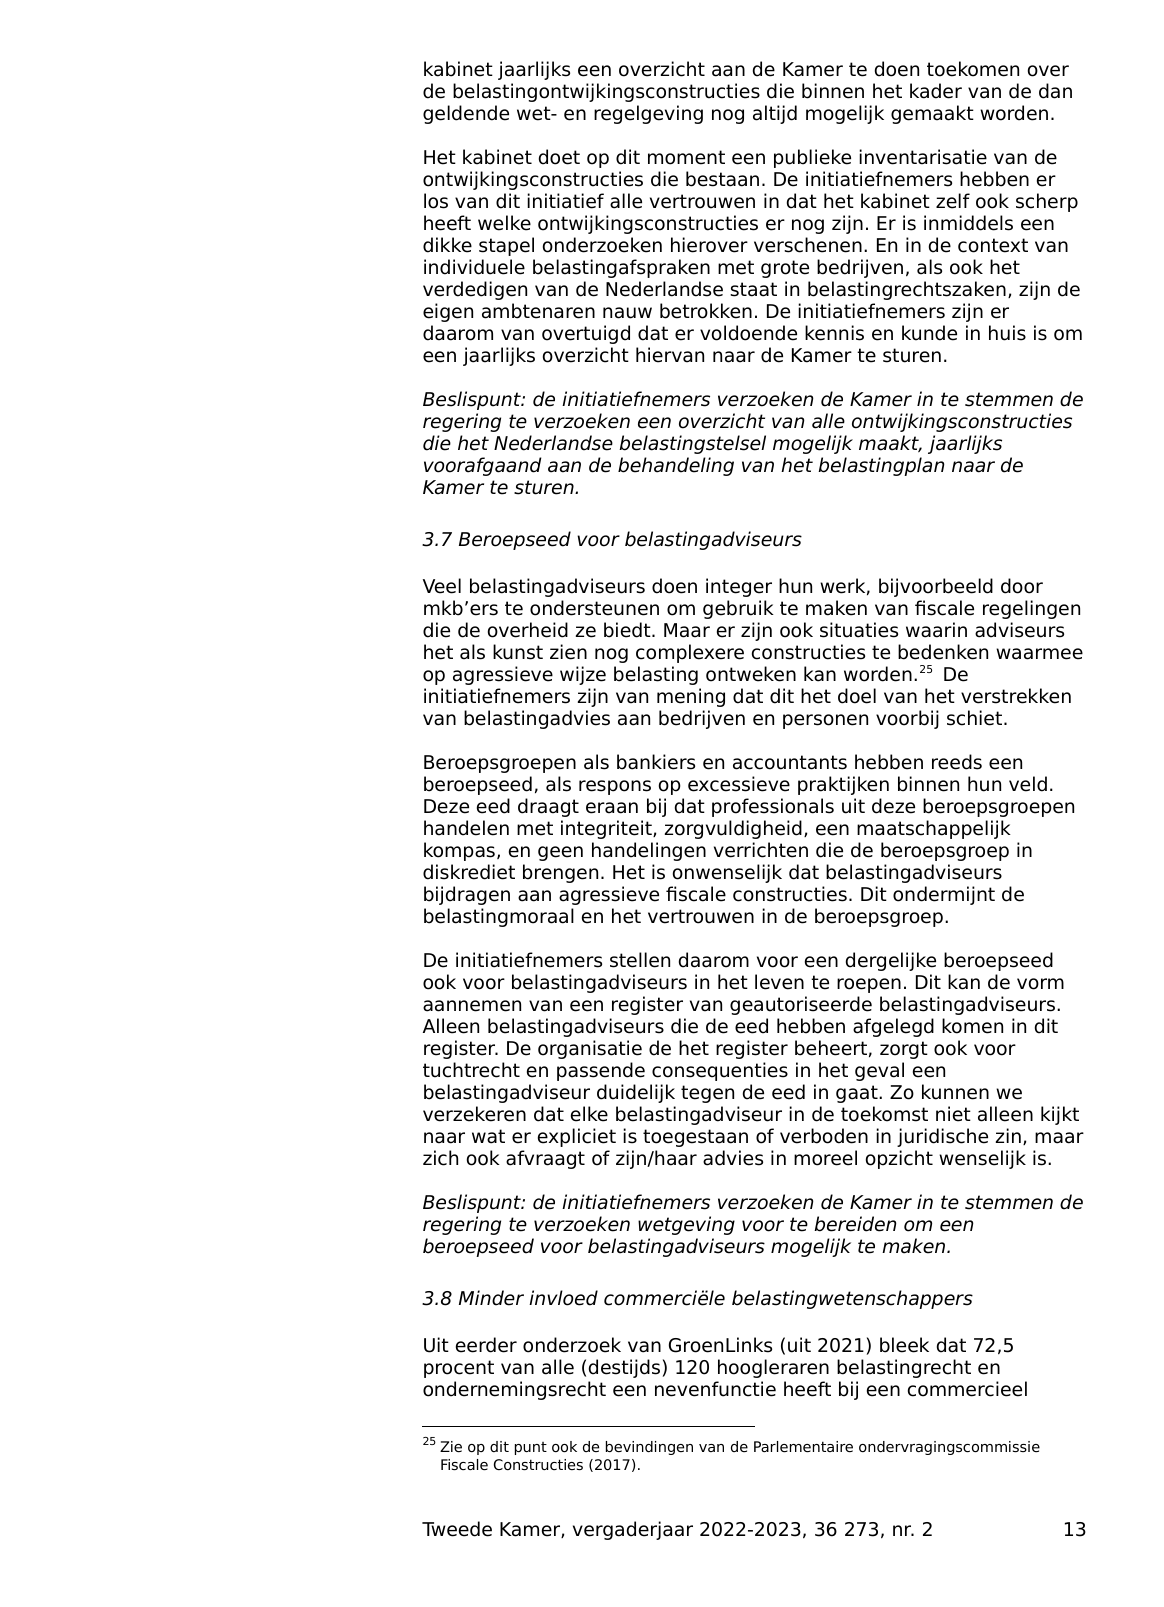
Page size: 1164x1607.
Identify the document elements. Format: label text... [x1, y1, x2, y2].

subtitle 3.8 Minder invloed commerciële belastingwetenschappers [422, 1288, 1087, 1310]
text Beslispunt: de initiatiefnemers verzoeken de Kamer in te stemmen de regering te verzoeken wetgeving voor te bereiden om een beroepseed voor belastingadviseurs mogelijk te maken. [422, 1192, 1087, 1258]
text Uit eerder onderzoek van GroenLinks (uit 2021) bleek dat 72,5 procent van alle (destijds) 120 hoogleraren belastingrecht en ondernemingsrecht een nevenfunctie heeft bij een commercieel [422, 1335, 1087, 1401]
text Beslispunt: de initiatiefnemers verzoeken de Kamer in te stemmen de regering te verzoeken een overzicht van alle ontwijkingsconstructies die het Nederlandse belastingstelsel mogelijk maakt, jaarlijks voorafgaand aan de behandeling van het belastingplan naar de Kamer te sturen. [422, 389, 1087, 499]
text Zie op dit punt ook de bevindingen van de Parlementaire ondervragingscommissie Fiscale Constructies (2017). [422, 1435, 1087, 1474]
text De initiatiefnemers stellen daarom voor een dergelijke beroepseed ook voor belastingadviseurs in het leven te roepen. Dit kan de vorm aannemen van een register van geautoriseerde belastingadviseurs. Alleen belastingadviseurs die de eed hebben afgelegd komen in dit register. De organisatie de het register beheert, zorgt ook voor tuchtrecht en passende consequenties in het geval een belastingadviseur duidelijk tegen de eed in gaat. Zo kunnen we verzekeren dat elke belastingadviseur in de toekomst niet alleen kijkt naar wat er expliciet is toegestaan of verboden in juridische zin, maar zich ook afvraagt of zijn/haar advies in moreel opzicht wenselijk is. [422, 950, 1087, 1170]
text Het kabinet doet op dit moment een publieke inventarisatie van de ontwijkingsconstructies die bestaan. De initiatiefnemers hebben er los van dit initiatief alle vertrouwen in dat het kabinet zelf ook scherp heeft welke ontwijkingsconstructies er nog zijn. Er is inmiddels een dikke stapel onderzoeken hierover verschenen. En in de context van individuele belastingafspraken met grote bedrijven, als ook het verdedigen van de Nederlandse staat in belastingrechtszaken, zijn de eigen ambtenaren nauw betrokken. De initiatiefnemers zijn er daarom van overtuigd dat er voldoende kennis en kunde in huis is om een jaarlijks overzicht hiervan naar de Kamer te sturen. [422, 147, 1087, 367]
text Beroepsgroepen als bankiers en accountants hebben reeds een beroepseed, als respons op excessieve praktijken binnen hun veld. Deze eed draagt eraan bij dat professionals uit deze beroepsgroepen handelen met integriteit, zorgvuldigheid, een maatschappelijk kompas, en geen handelingen verrichten die de beroepsgroep in diskrediet brengen. Het is onwenselijk dat belastingadviseurs bijdragen aan agressieve fiscale constructies. Dit ondermijnt de belastingmoraal en het vertrouwen in de beroepsgroep. [422, 752, 1087, 928]
text Veel belastingadviseurs doen integer hun werk, bijvoorbeeld door mkb’ers te ondersteunen om gebruik te maken van fiscale regelingen die de overheid ze biedt. Maar er zijn ook situaties waarin adviseurs het als kunst zien nog complexere constructies te bedenken waarmee op agressieve wijze belasting ontweken kan worden. De initiatiefnemers zijn van mening dat dit het doel van het verstrekken van belastingadvies aan bedrijven en personen voorbij schiet. [422, 576, 1087, 730]
text kabinet jaarlijks een overzicht aan de Kamer te doen toekomen over de belastingontwijkingsconstructies die binnen het kader van de dan geldende wet- en regelgeving nog altijd mogelijk gemaakt worden. [422, 59, 1087, 125]
subtitle 3.7 Beroepseed voor belastingadviseurs [422, 529, 1087, 551]
